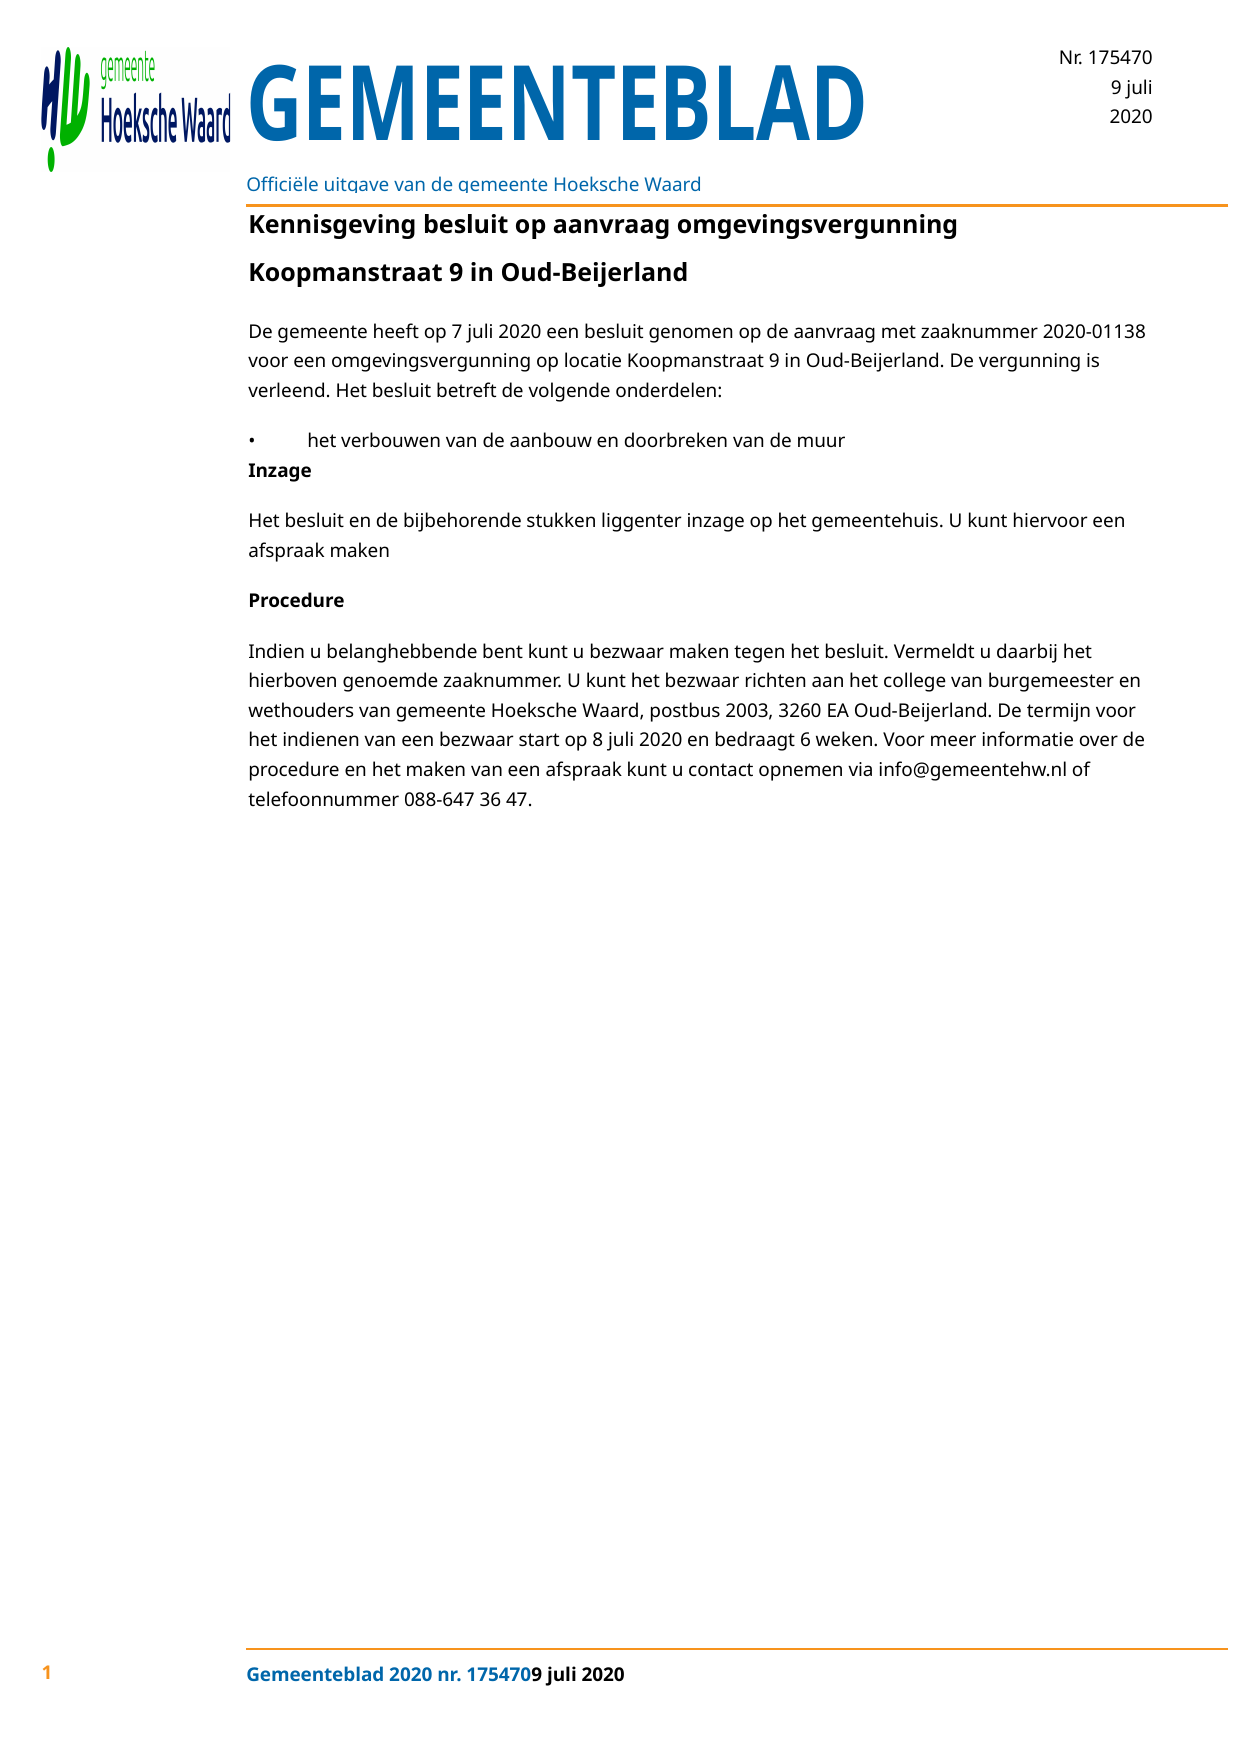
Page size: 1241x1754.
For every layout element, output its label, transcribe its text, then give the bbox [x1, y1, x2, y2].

text Kennisgeving besluit op aanvraag omgevingsvergunning Koopmanstraat 9 in Oud-Beijerland [248, 207, 1152, 288]
text Het besluit en de bijbehorende stukken liggenter inzage op het gemeentehuis. U kunt hiervoor een afspraak maken [248, 507, 1152, 563]
text De gemeente heeft op 7 juli 2020 een besluit genomen op de aanvraag met zaaknummer 2020-01138 voor een omgevingsvergunning op locatie Koopmanstraat 9 in Oud-Beijerland. De vergunning is verleend. Het besluit betreft de volgende onderdelen: [248, 318, 1152, 403]
picture [41, 47, 231, 172]
text Inzage [248, 457, 1152, 483]
text Indien u belanghebbende bent kunt u bezwaar maken tegen het besluit. Vermeldt u daarbij het hierboven genoemde zaaknummer. U kunt het bezwaar richten aan het college van burgemeester en wethouders van gemeente Hoeksche Waard, postbus 2003, 3260 EA Oud-Beijerland. De termijn voor het indienen van een bezwaar start op 8 juli 2020 en bedraagt 6 weken. Voor meer informatie over de procedure en het maken van een afspraak kunt u contact opnemen via info@gemeentehw.nl of telefoonnummer 088-647 36 47. [248, 638, 1152, 812]
list het verbouwen van de aanbouw en doorbreken van de muur [248, 427, 1152, 453]
text Procedure [248, 587, 1152, 613]
